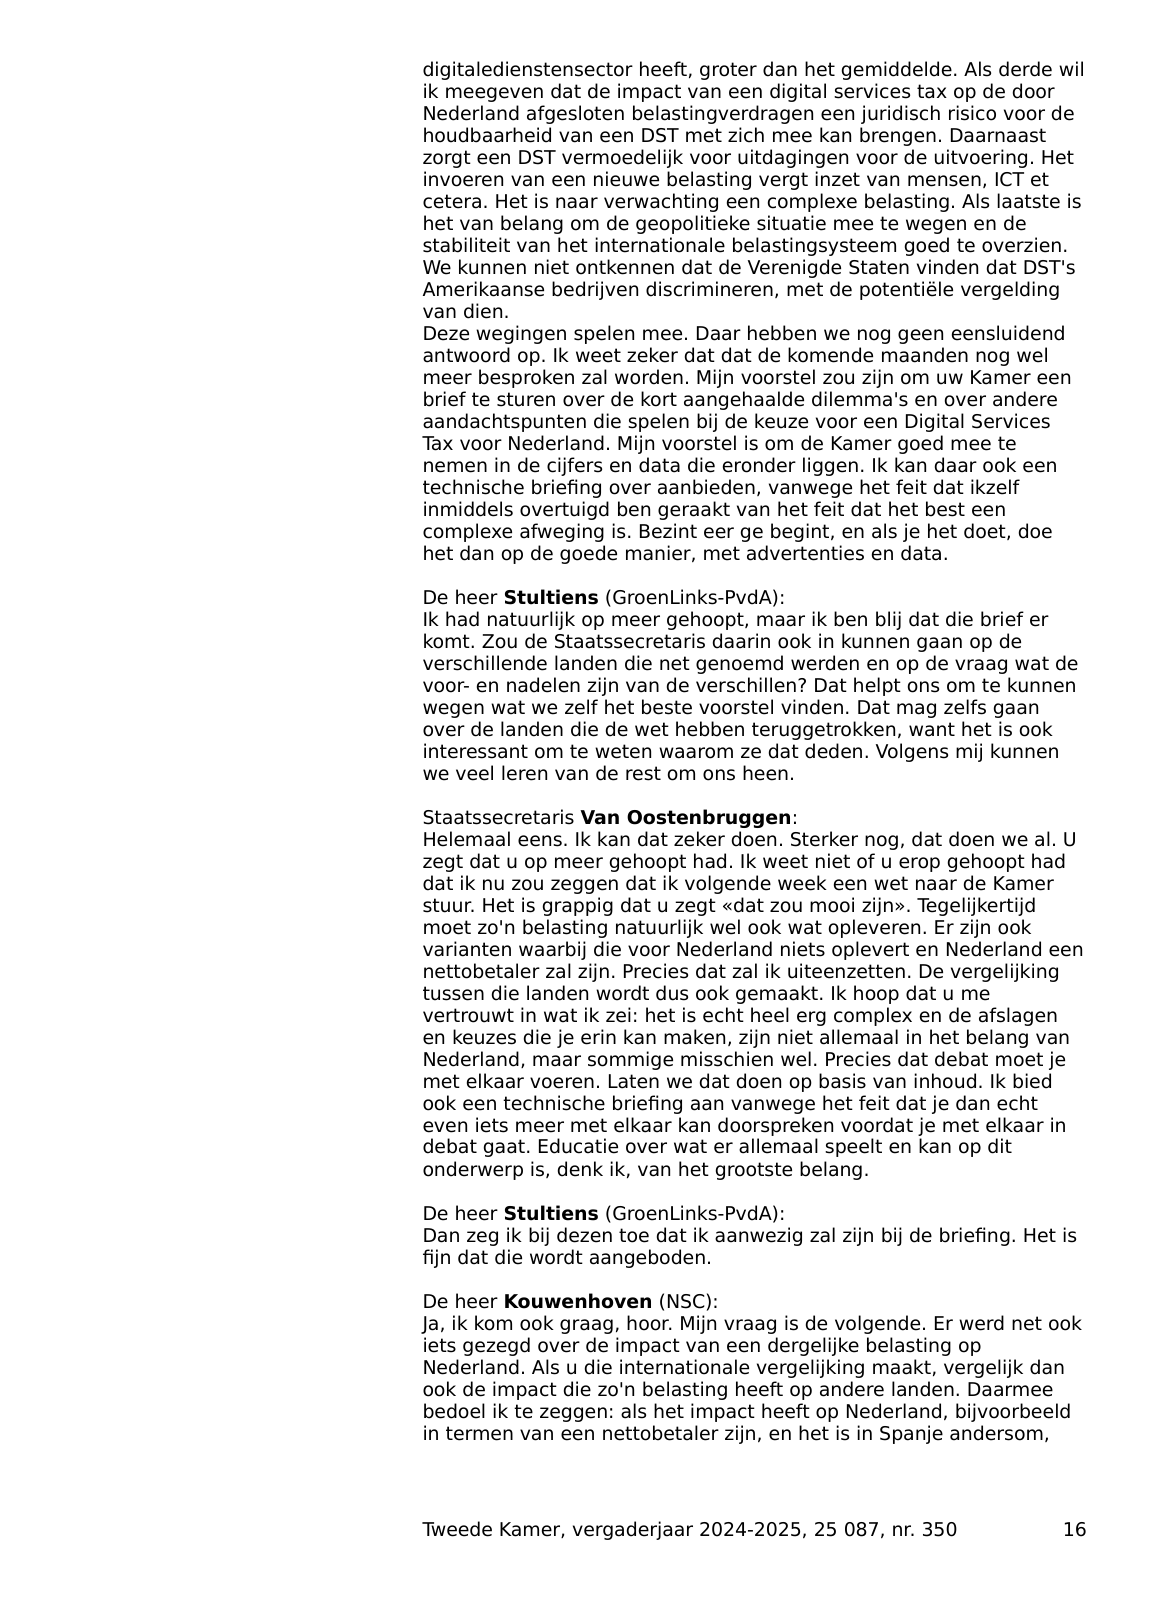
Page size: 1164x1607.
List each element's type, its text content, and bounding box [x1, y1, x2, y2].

text Deze wegingen spelen mee. Daar hebben we nog geen eensluidend antwoord op. Ik weet zeker dat dat de komende maanden nog wel meer besproken zal worden. Mijn voorstel zou zijn om uw Kamer een brief te sturen over de kort aangehaalde dilemma's en over andere aandachtspunten die spelen bij de keuze voor een Digital Services Tax voor Nederland. Mijn voorstel is om de Kamer goed mee te nemen in de cijfers en data die eronder liggen. Ik kan daar ook een technische briefing over aanbieden, vanwege het feit dat ikzelf inmiddels overtuigd ben geraakt van het feit dat het best een complexe afweging is. Bezint eer ge begint, en als je het doet, doe het dan op de goede manier, met advertenties en data. [422, 323, 1087, 564]
text digitaledienstensector heeft, groter dan het gemiddelde. Als derde wil ik meegeven dat de impact van een digital services tax op de door Nederland afgesloten belastingverdragen een juridisch risico voor de houdbaarheid van een DST met zich mee kan brengen. Daarnaast zorgt een DST vermoedelijk voor uitdagingen voor de uitvoering. Het invoeren van een nieuwe belasting vergt inzet van mensen, ICT et cetera. Het is naar verwachting een complexe belasting. Als laatste is het van belang om de geopolitieke situatie mee te wegen en de stabiliteit van het internationale belastingsysteem goed te overzien. We kunnen niet ontkennen dat de Verenigde Staten vinden dat DST's Amerikaanse bedrijven discrimineren, met de potentiële vergelding van dien. [422, 59, 1087, 323]
text De heer Stultiens (GroenLinks-PvdA): [422, 587, 1087, 609]
text Ja, ik kom ook graag, hoor. Mijn vraag is de volgende. Er werd net ook iets gezegd over de impact van een dergelijke belasting op Nederland. Als u die internationale vergelijking maakt, vergelijk dan ook de impact die zo'n belasting heeft op andere landen. Daarmee bedoel ik te zeggen: als het impact heeft op Nederland, bijvoorbeeld in termen van een nettobetaler zijn, en het is in Spanje andersom, [422, 1313, 1087, 1444]
text De heer Stultiens (GroenLinks-PvdA): [422, 1203, 1087, 1224]
text De heer Kouwenhoven (NSC): [422, 1291, 1087, 1313]
text Helemaal eens. Ik kan dat zeker doen. Sterker nog, dat doen we al. U zegt dat u op meer gehoopt had. Ik weet niet of u erop gehoopt had dat ik nu zou zeggen dat ik volgende week een wet naar de Kamer stuur. Het is grappig dat u zegt «dat zou mooi zijn». Tegelijkertijd moet zo'n belasting natuurlijk wel ook wat opleveren. Er zijn ook varianten waarbij die voor Nederland niets oplevert en Nederland een nettobetaler zal zijn. Precies dat zal ik uiteenzetten. De vergelijking tussen die landen wordt dus ook gemaakt. Ik hoop dat u me vertrouwt in wat ik zei: het is echt heel erg complex en de afslagen en keuzes die je erin kan maken, zijn niet allemaal in het belang van Nederland, maar sommige misschien wel. Precies dat debat moet je met elkaar voeren. Laten we dat doen op basis van inhoud. Ik bied ook een technische briefing aan vanwege het feit dat je dan echt even iets meer met elkaar kan doorspreken voordat je met elkaar in debat gaat. Educatie over wat er allemaal speelt en kan op dit onderwerp is, denk ik, van het grootste belang. [422, 829, 1087, 1180]
text Staatssecretaris Van Oostenbruggen: [422, 807, 1087, 829]
text Ik had natuurlijk op meer gehoopt, maar ik ben blij dat die brief er komt. Zou de Staatssecretaris daarin ook in kunnen gaan op de verschillende landen die net genoemd werden en op de vraag wat de voor- en nadelen zijn van de verschillen? Dat helpt ons om te kunnen wegen wat we zelf het beste voorstel vinden. Dat mag zelfs gaan over de landen die de wet hebben teruggetrokken, want het is ook interessant om te weten waarom ze dat deden. Volgens mij kunnen we veel leren van de rest om ons heen. [422, 609, 1087, 784]
text Dan zeg ik bij dezen toe dat ik aanwezig zal zijn bij de briefing. Het is fijn dat die wordt aangeboden. [422, 1224, 1087, 1268]
